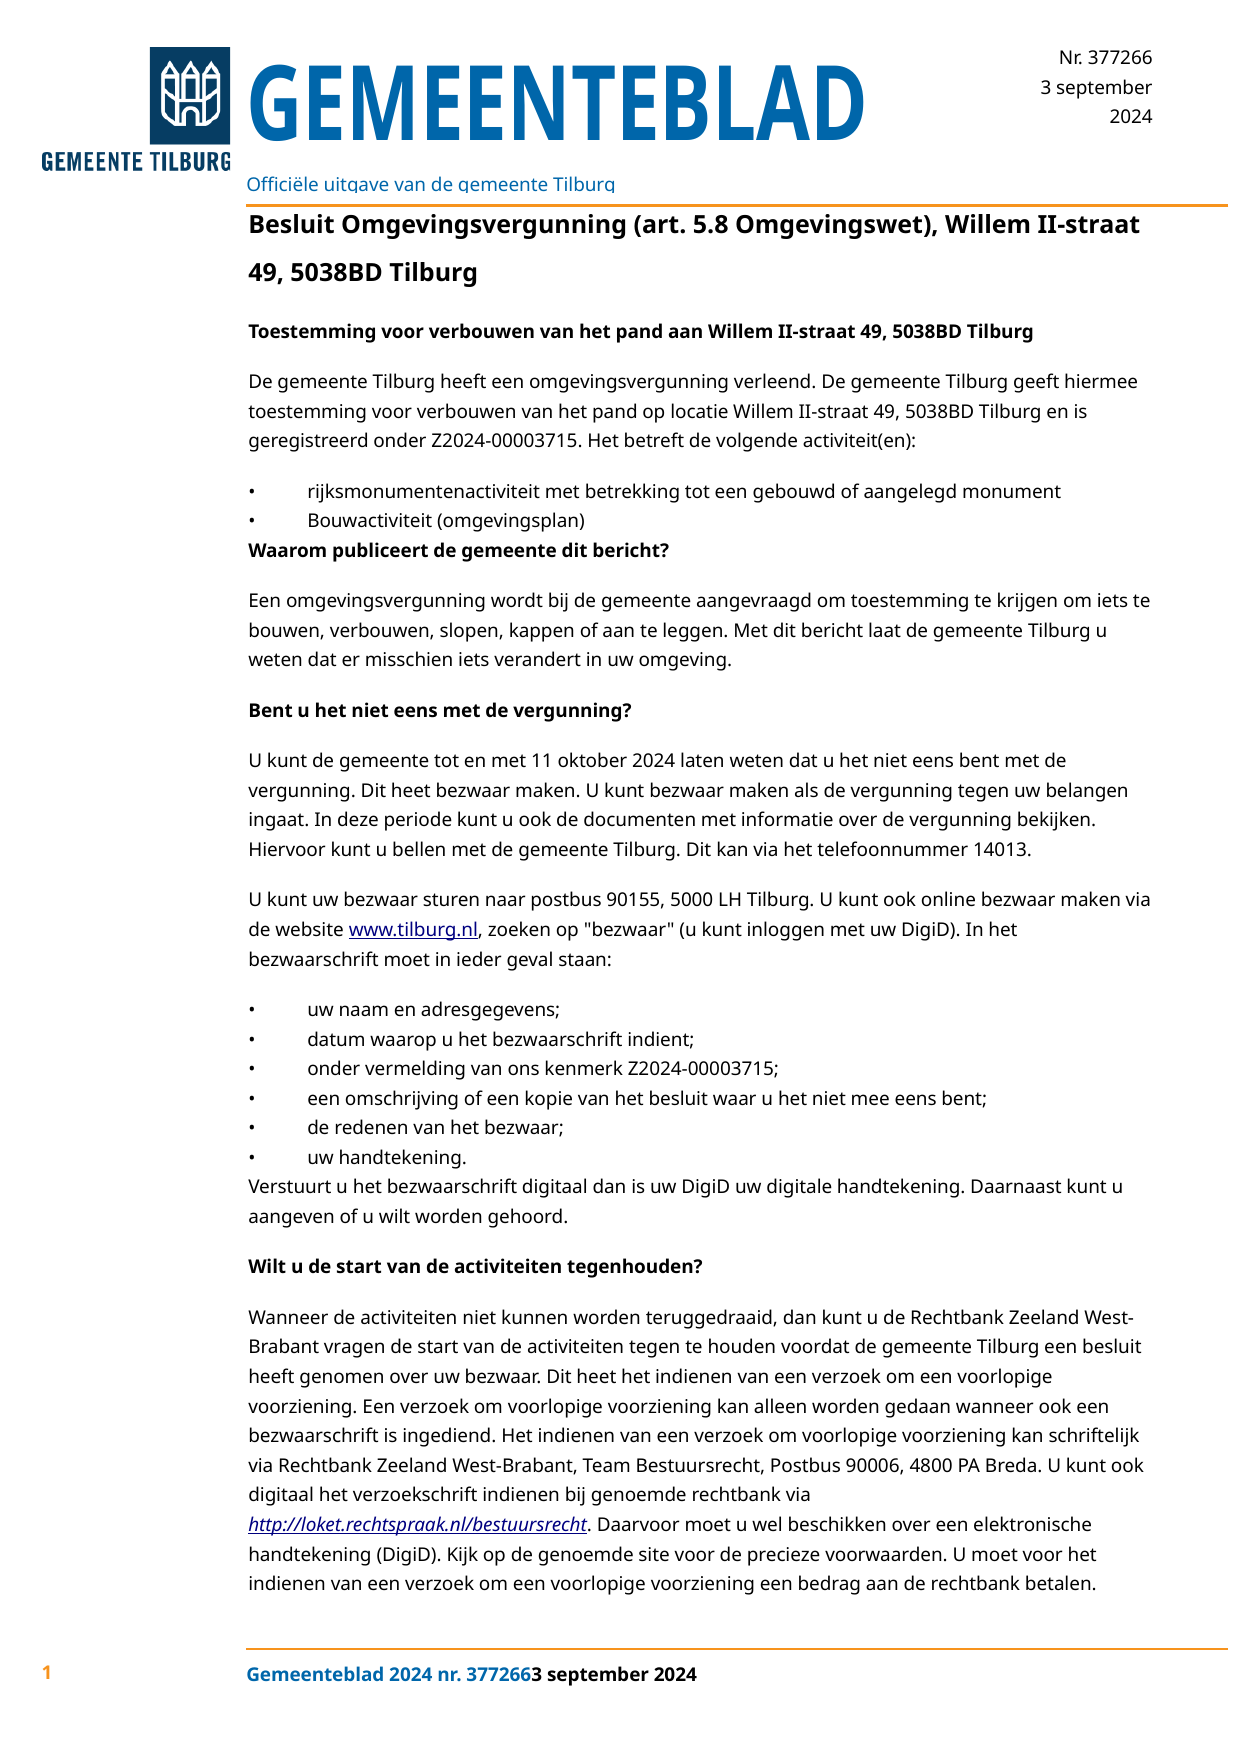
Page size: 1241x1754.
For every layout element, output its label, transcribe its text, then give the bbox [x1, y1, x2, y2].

text Wilt u de start van de activiteiten tegenhouden? [248, 1254, 1152, 1279]
text U kunt de gemeente tot en met 11 oktober 2024 laten weten dat u het niet eens bent met de vergunning. Dit heet bezwaar maken. U kunt bezwaar maken als de vergunning tegen uw belangen ingaat. In deze periode kunt u ook de documenten met informatie over de vergunning bekijken. Hiervoor kunt u bellen met de gemeente Tilburg. Dit kan via het telefoonnummer 14013. [248, 747, 1152, 862]
list datum waarop u het bezwaarschrift indient; [248, 1026, 1152, 1052]
text Wanneer de activiteiten niet kunnen worden teruggedraaid, dan kunt u de Rechtbank Zeeland West-Brabant vragen de start van de activiteiten tegen te houden voordat de gemeente Tilburg een besluit heeft genomen over uw bezwaar. Dit heet het indienen van een verzoek om een voorlopige voorziening. Een verzoek om voorlopige voorziening kan alleen worden gedaan wanneer ook een bezwaarschrift is ingediend. Het indienen van een verzoek om voorlopige voorziening kan schriftelijk via Rechtbank Zeeland West-Brabant, Team Bestuursrecht, Postbus 90006, 4800 PA Breda. U kunt ook digitaal het verzoekschrift indienen bij genoemde rechtbank via http://loket.rechtspraak.nl/bestuursrecht. Daarvoor moet u wel beschikken over een elektronische handtekening (DigiD). Kijk op de genoemde site voor de precieze voorwaarden. U moet voor het indienen van een verzoek om een voorlopige voorziening een bedrag aan de rechtbank betalen. [248, 1304, 1152, 1596]
text Besluit Omgevingsvergunning (art. 5.8 Omgevingswet), Willem II-straat 49, 5038BD Tilburg [248, 207, 1152, 288]
list rijksmonumentenactiviteit met betrekking tot een gebouwd of aangelegd monument [248, 478, 1152, 504]
text Toestemming voor verbouwen van het pand aan Willem II-straat 49, 5038BD Tilburg [248, 318, 1152, 344]
text Een omgevingsvergunning wordt bij de gemeente aangevraagd om toestemming te krijgen om iets te bouwen, verbouwen, slopen, kappen of aan te leggen. Met dit bericht laat de gemeente Tilburg u weten dat er misschien iets verandert in uw omgeving. [248, 587, 1152, 672]
list de redenen van het bezwaar; [248, 1114, 1152, 1140]
text U kunt uw bezwaar sturen naar postbus 90155, 5000 LH Tilburg. U kunt ook online bezwaar maken via de website www.tilburg.nl, zoeken op "bezwaar" (u kunt inloggen met uw DigiD). In het bezwaarschrift moet in ieder geval staan: [248, 887, 1152, 972]
picture [41, 47, 231, 172]
text Waarom publiceert de gemeente dit bericht? [248, 537, 1152, 563]
text Verstuurt u het bezwaarschrift digitaal dan is uw DigiD uw digitale handtekening. Daarnaast kunt u aangeven of u wilt worden gehoord. [248, 1174, 1152, 1229]
list Bouwactiviteit (omgevingsplan) [248, 507, 1152, 533]
text De gemeente Tilburg heeft een omgevingsvergunning verleend. De gemeente Tilburg geeft hiermee toestemming voor verbouwen van het pand op locatie Willem II-straat 49, 5038BD Tilburg en is geregistreerd onder Z2024-00003715. Het betreft de volgende activiteit(en): [248, 368, 1152, 453]
list uw naam en adresgegevens; [248, 996, 1152, 1022]
list onder vermelding van ons kenmerk Z2024-00003715; [248, 1055, 1152, 1081]
list een omschrijving of een kopie van het besluit waar u het niet mee eens bent; [248, 1085, 1152, 1111]
list uw handtekening. [248, 1144, 1152, 1170]
text Bent u het niet eens met de vergunning? [248, 697, 1152, 723]
